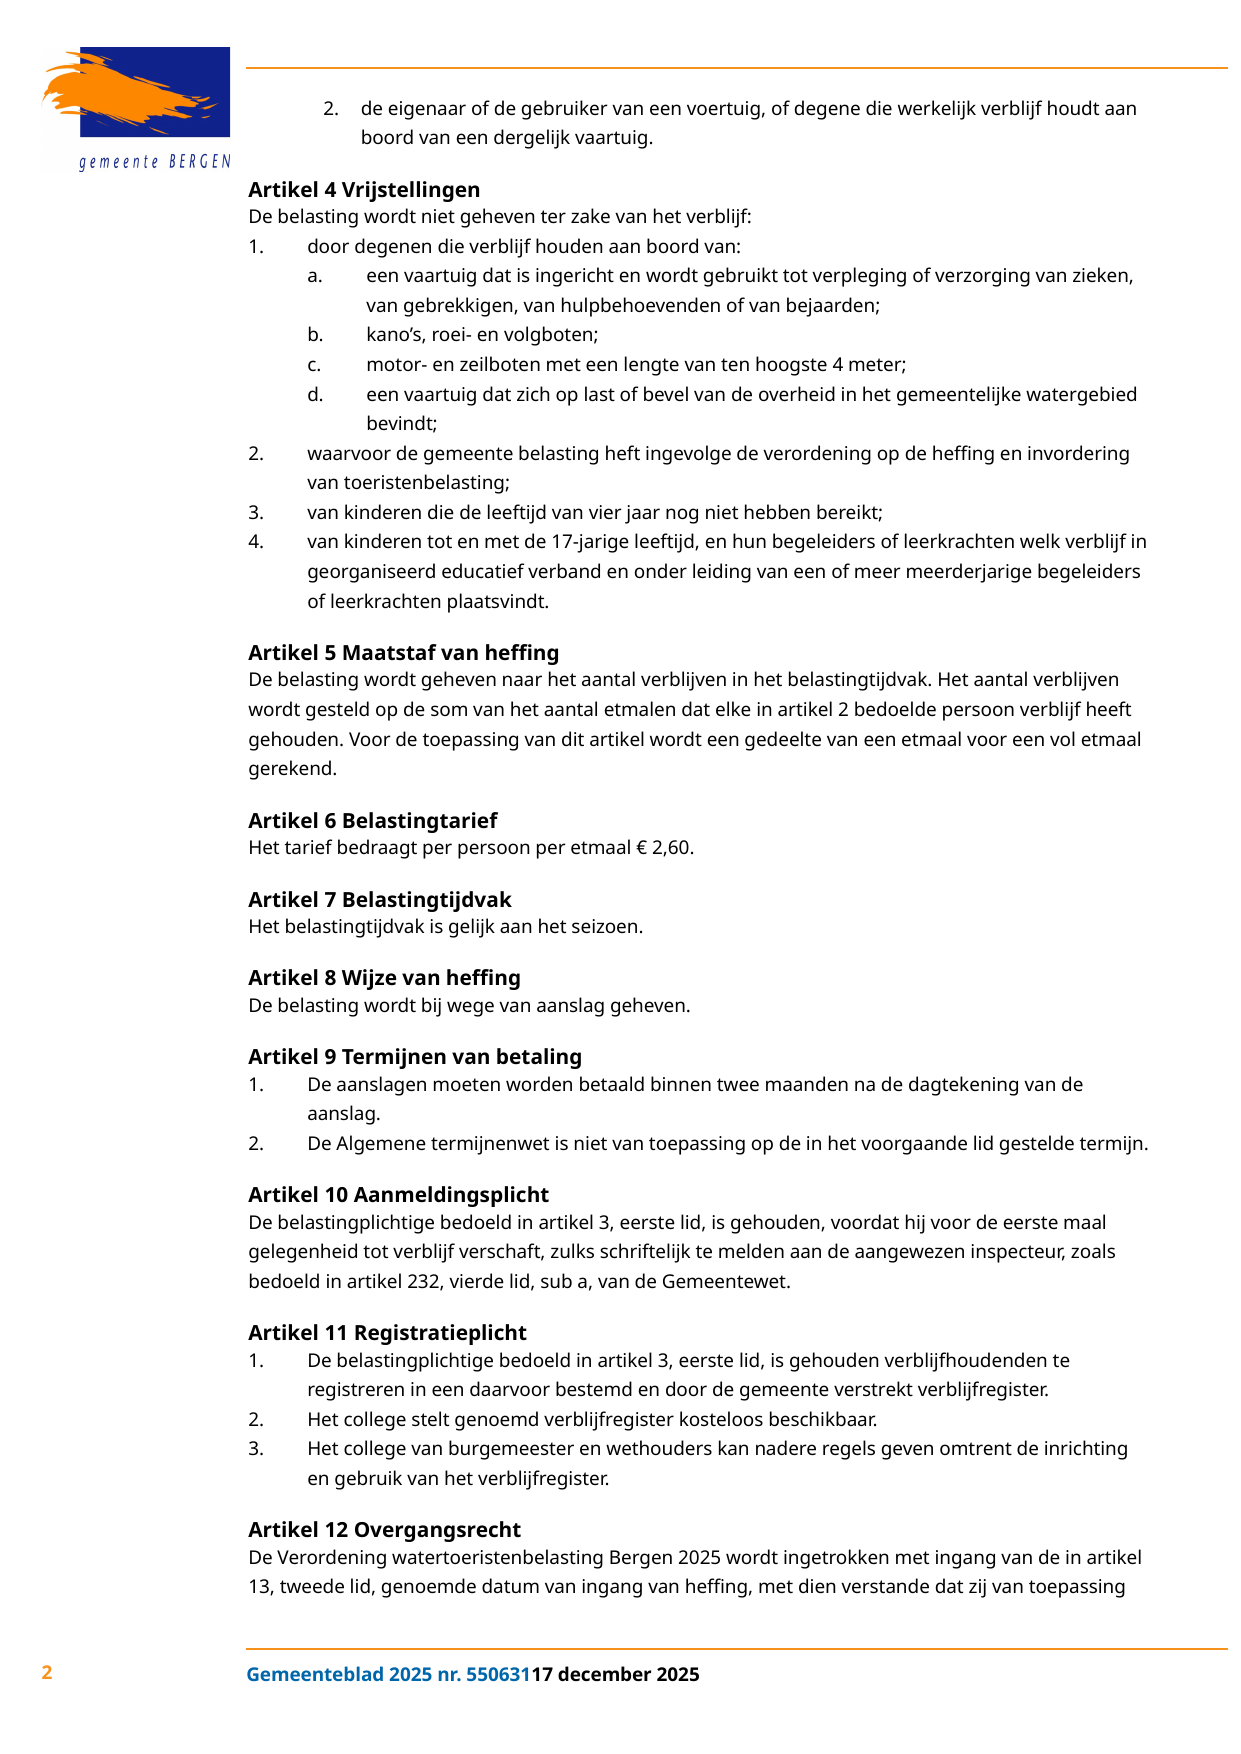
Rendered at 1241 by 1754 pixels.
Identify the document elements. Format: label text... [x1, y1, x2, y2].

list een vaartuig dat is ingericht en wordt gebruikt tot verpleging of verzorging van zieken, van gebrekkigen, van hulpbehoevenden of van bejaarden; [307, 262, 1152, 318]
list De belastingplichtige bedoeld in artikel 3, eerste lid, is gehouden verblijfhoudenden te registreren in een daarvoor bestemd en door de gemeente verstrekt verblijfregister. [248, 1347, 1152, 1402]
list Het college van burgemeester en wethouders kan nadere regels geven omtrent de inrichting en gebruik van het verblijfregister. [248, 1436, 1152, 1491]
text De Verordening watertoeristenbelasting Bergen 2025 wordt ingetrokken met ingang van de in artikel 13, tweede lid, genoemde datum van ingang van heffing, met dien verstande dat zij van toepassing [248, 1544, 1152, 1599]
text Artikel 9 Termijnen van betaling [248, 1042, 1152, 1071]
text Artikel 5 Maatstaf van heffing [248, 638, 1152, 667]
list van kinderen tot en met de 17-jarige leeftijd, en hun begeleiders of leerkrachten welk verblijf in georganiseerd educatief verband en onder leiding van een of meer meerderjarige begeleiders of leerkrachten plaatsvindt. [248, 529, 1152, 613]
text De belasting wordt geheven naar het aantal verblijven in het belastingtijdvak. Het aantal verblijven wordt gesteld op de som van het aantal etmalen dat elke in artikel 2 bedoelde persoon verblijf heeft gehouden. Voor de toepassing van dit artikel wordt een gedeelte van een etmaal voor een vol etmaal gerekend. [248, 667, 1152, 781]
text Artikel 10 Aanmeldingsplicht [248, 1180, 1152, 1209]
text De belasting wordt bij wege van aanslag geheven. [248, 992, 1152, 1018]
picture [41, 47, 231, 172]
text Artikel 4 Vrijstellingen [248, 175, 1152, 203]
text Artikel 7 Belastingtijdvak [248, 885, 1152, 913]
list van kinderen die de leeftijd van vier jaar nog niet hebben bereikt; [248, 499, 1152, 525]
list de eigenaar of de gebruiker van een voertuig, of degene die werkelijk verblijf houdt aan boord van een dergelijk vaartuig. [323, 95, 1152, 150]
text Het belastingtijdvak is gelijk aan het seizoen. [248, 913, 1152, 939]
list waarvoor de gemeente belasting heft ingevolge de verordening op de heffing en invordering van toeristenbelasting; [248, 440, 1152, 495]
list Het college stelt genoemd verblijfregister kosteloos beschikbaar. [248, 1406, 1152, 1432]
list De Algemene termijnenwet is niet van toepassing op de in het voorgaande lid gestelde termijn. [248, 1130, 1152, 1156]
text Artikel 6 Belastingtarief [248, 806, 1152, 834]
text De belasting wordt niet geheven ter zake van het verblijf: [248, 203, 1152, 229]
text Artikel 8 Wijze van heffing [248, 963, 1152, 992]
text Artikel 11 Registratieplicht [248, 1318, 1152, 1347]
text De belastingplichtige bedoeld in artikel 3, eerste lid, is gehouden, voordat hij voor de eerste maal gelegenheid tot verblijf verschaft, zulks schriftelijk te melden aan de aangewezen inspecteur, zoals bedoeld in artikel 232, vierde lid, sub a, van de Gemeentewet. [248, 1209, 1152, 1294]
list door degenen die verblijf houden aan boord van: [248, 233, 1152, 258]
list kano’s, roei- en volgboten; [307, 322, 1152, 347]
text Het tarief bedraagt per persoon per etmaal € 2,60. [248, 834, 1152, 860]
text Artikel 12 Overgangsrecht [248, 1516, 1152, 1544]
list motor- en zeilboten met een lengte van ten hoogste 4 meter; [307, 351, 1152, 377]
list De aanslagen moeten worden betaald binnen twee maanden na de dagtekening van de aanslag. [248, 1071, 1152, 1126]
list een vaartuig dat zich op last of bevel van de overheid in het gemeentelijke watergebied bevindt; [307, 381, 1152, 436]
